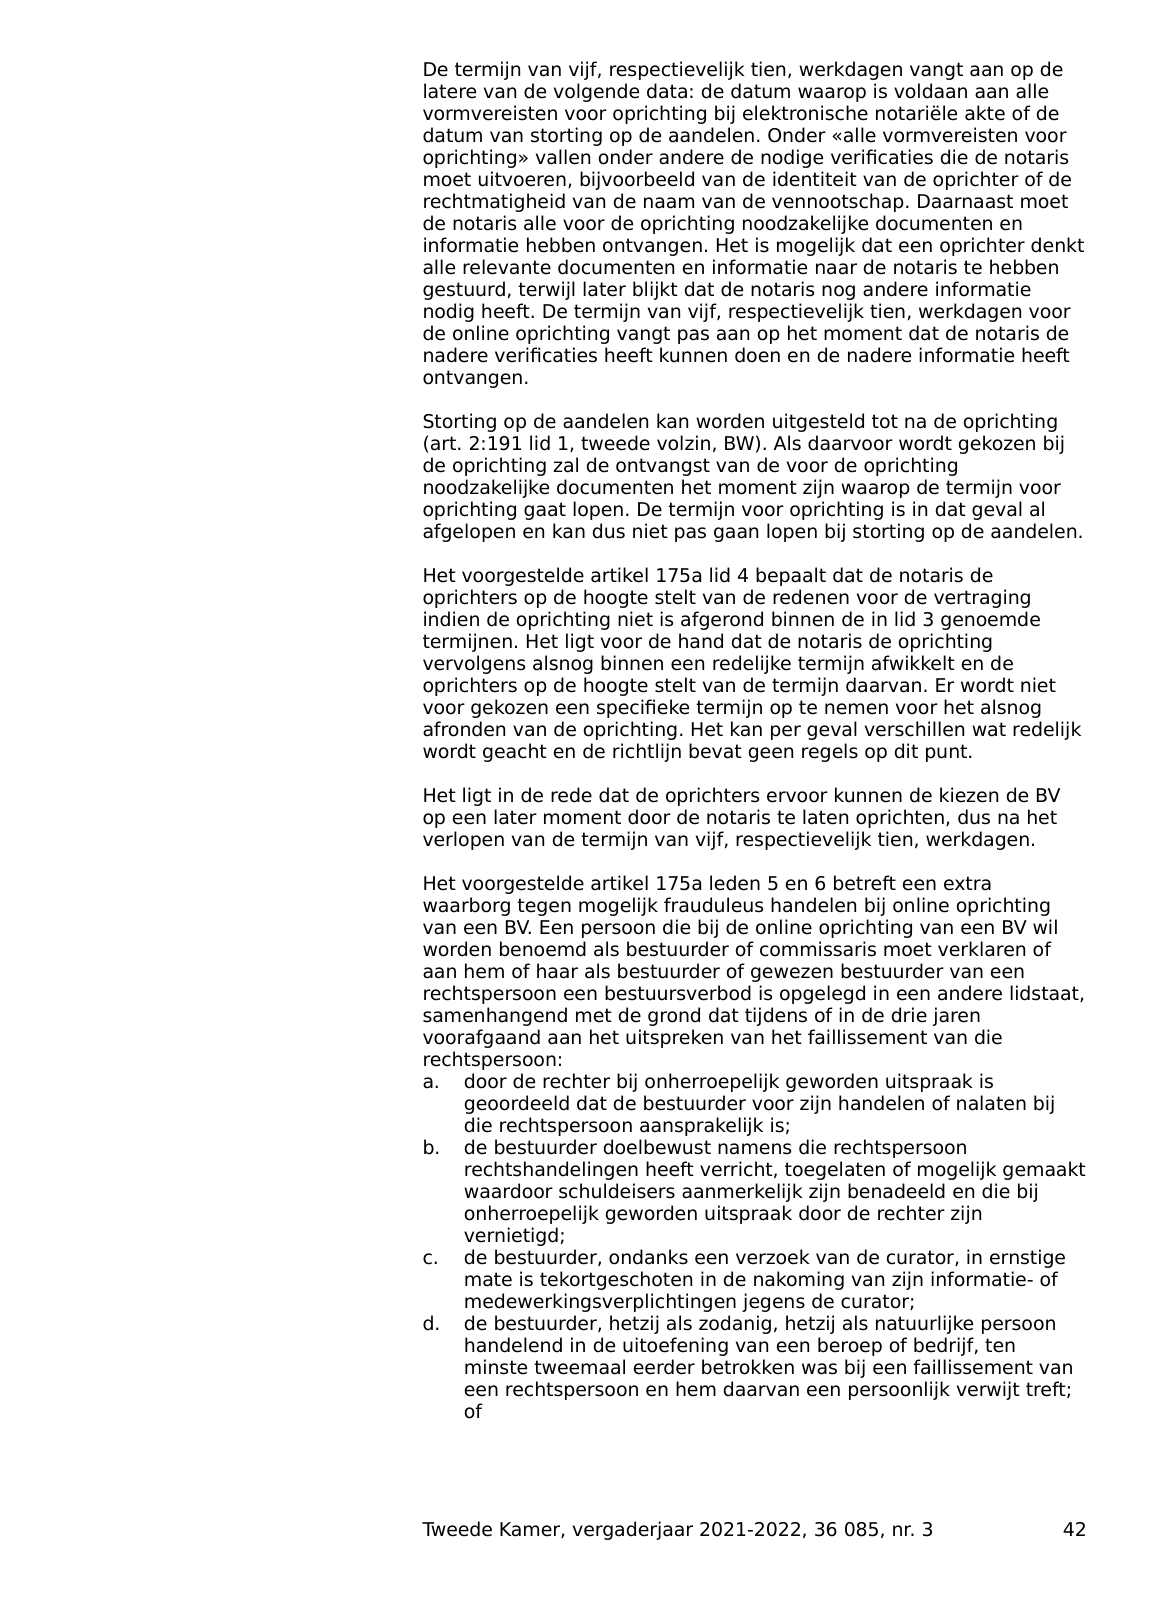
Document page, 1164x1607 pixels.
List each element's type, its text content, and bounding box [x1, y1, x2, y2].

text Storting op de aandelen kan worden uitgesteld tot na de oprichting (art. 2:191 lid 1, tweede volzin, BW). Als daarvoor wordt gekozen bij de oprichting zal de ontvangst van de voor de oprichting noodzakelijke documenten het moment zijn waarop de termijn voor oprichting gaat lopen. De termijn voor oprichting is in dat geval al afgelopen en kan dus niet pas gaan lopen bij storting op de aandelen. [422, 411, 1087, 543]
text c. de bestuurder, ondanks een verzoek van de curator, in ernstige mate is tekortgeschoten in de nakoming van zijn informatie- of medewerkingsverplichtingen jegens de curator; [422, 1247, 1087, 1313]
text Het ligt in de rede dat de oprichters ervoor kunnen de kiezen de BV op een later moment door de notaris te laten oprichten, dus na het verlopen van de termijn van vijf, respectievelijk tien, werkdagen. [422, 785, 1087, 851]
text d. de bestuurder, hetzij als zodanig, hetzij als natuurlijke persoon handelend in de uitoefening van een beroep of bedrijf, ten minste tweemaal eerder betrokken was bij een faillissement van een rechtspersoon en hem daarvan een persoonlijk verwijt treft; of [422, 1313, 1087, 1423]
text De termijn van vijf, respectievelijk tien, werkdagen vangt aan op de latere van de volgende data: de datum waarop is voldaan aan alle vormvereisten voor oprichting bij elektronische notariële akte of de datum van storting op de aandelen. Onder «alle vormvereisten voor oprichting» vallen onder andere de nodige verificaties die de notaris moet uitvoeren, bijvoorbeeld van de identiteit van de oprichter of de rechtmatigheid van de naam van de vennootschap. Daarnaast moet de notaris alle voor de oprichting noodzakelijke documenten en informatie hebben ontvangen. Het is mogelijk dat een oprichter denkt alle relevante documenten en informatie naar de notaris te hebben gestuurd, terwijl later blijkt dat de notaris nog andere informatie nodig heeft. De termijn van vijf, respectievelijk tien, werkdagen voor de online oprichting vangt pas aan op het moment dat de notaris de nadere verificaties heeft kunnen doen en de nadere informatie heeft ontvangen. [422, 59, 1087, 389]
text Het voorgestelde artikel 175a leden 5 en 6 betreft een extra waarborg tegen mogelijk frauduleus handelen bij online oprichting van een BV. Een persoon die bij de online oprichting van een BV wil worden benoemd als bestuurder of commissaris moet verklaren of aan hem of haar als bestuurder of gewezen bestuurder van een rechtspersoon een bestuursverbod is opgelegd in een andere lidstaat, samenhangend met de grond dat tijdens of in de drie jaren voorafgaand aan het uitspreken van het faillissement van die rechtspersoon: [422, 873, 1087, 1071]
text a. door de rechter bij onherroepelijk geworden uitspraak is geoordeeld dat de bestuurder voor zijn handelen of nalaten bij die rechtspersoon aansprakelijk is; [422, 1071, 1087, 1137]
text b. de bestuurder doelbewust namens die rechtspersoon rechtshandelingen heeft verricht, toegelaten of mogelijk gemaakt waardoor schuldeisers aanmerkelijk zijn benadeeld en die bij onherroepelijk geworden uitspraak door de rechter zijn vernietigd; [422, 1137, 1087, 1247]
text Het voorgestelde artikel 175a lid 4 bepaalt dat de notaris de oprichters op de hoogte stelt van de redenen voor de vertraging indien de oprichting niet is afgerond binnen de in lid 3 genoemde termijnen. Het ligt voor de hand dat de notaris de oprichting vervolgens alsnog binnen een redelijke termijn afwikkelt en de oprichters op de hoogte stelt van de termijn daarvan. Er wordt niet voor gekozen een specifieke termijn op te nemen voor het alsnog afronden van de oprichting. Het kan per geval verschillen wat redelijk wordt geacht en de richtlijn bevat geen regels op dit punt. [422, 565, 1087, 763]
